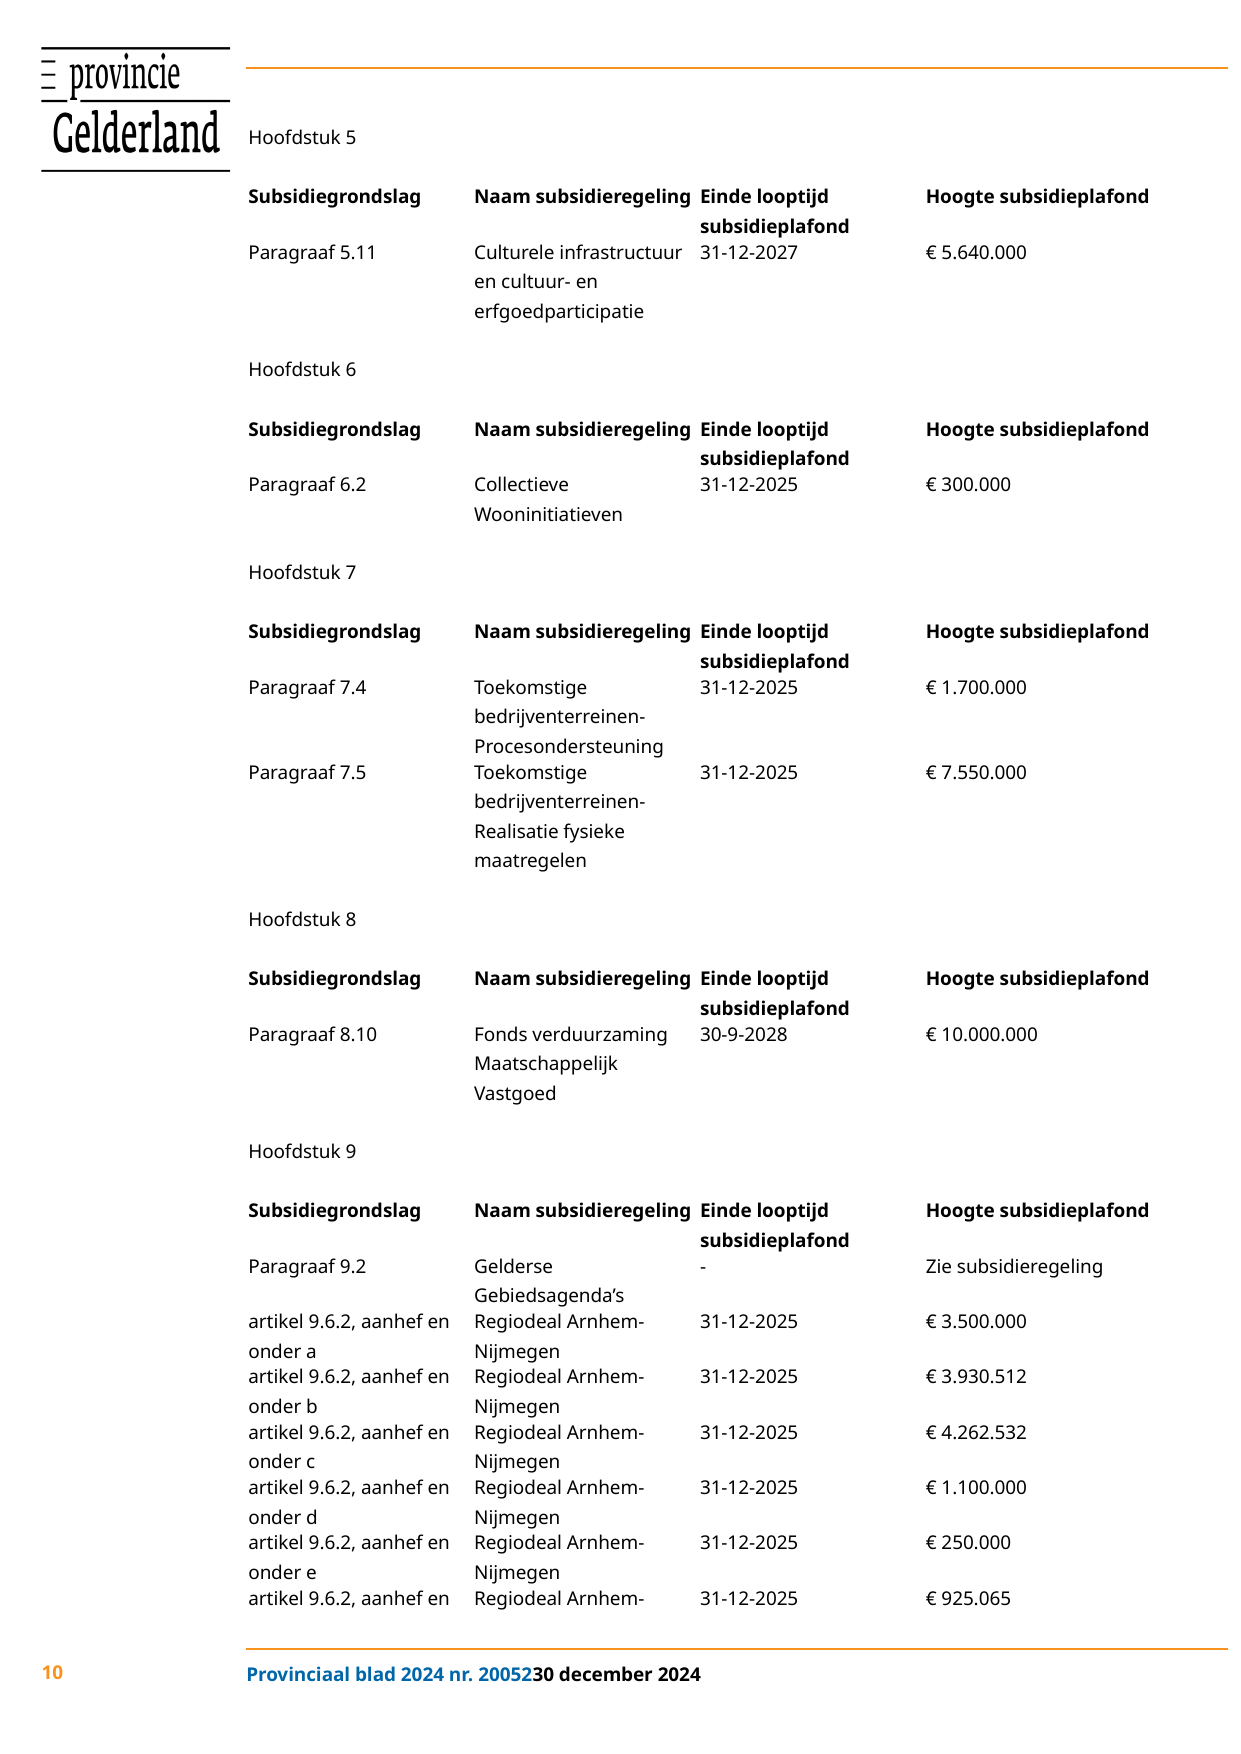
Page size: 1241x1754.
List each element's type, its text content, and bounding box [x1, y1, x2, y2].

table_header Einde looptijd subsidieplafond [700, 965, 926, 1021]
table_cell Collectieve Wooninitiatieven [474, 471, 700, 527]
table_header Hoogte subsidieplafond [926, 416, 1152, 471]
table_header Hoogte subsidieplafond [926, 619, 1152, 674]
table_cell 31-12-2027 [700, 239, 926, 324]
table_cell 31-12-2025 [700, 471, 926, 527]
table_header Einde looptijd subsidieplafond [700, 1198, 926, 1253]
text Hoofdstuk 9 [248, 1138, 1152, 1164]
table_cell Paragraaf 8.10 [248, 1021, 474, 1106]
table_cell € 250.000 [926, 1530, 1152, 1585]
table_cell 31-12-2025 [700, 1419, 926, 1474]
table_header Naam subsidieregeling [474, 1198, 700, 1253]
table_header Naam subsidieregeling [474, 619, 700, 674]
table_header Subsidiegrondslag [248, 416, 474, 471]
table_cell artikel 9.6.2, aanhef en [248, 1585, 474, 1611]
table_cell Fonds verduurzaming Maatschappelijk Vastgoed [474, 1021, 700, 1106]
table_cell Toekomstige bedrijventerreinen-Procesondersteuning [474, 674, 700, 759]
table_cell Paragraaf 5.11 [248, 239, 474, 324]
table_cell 31-12-2025 [700, 1530, 926, 1585]
table_cell 31-12-2025 [700, 1364, 926, 1419]
table_header Hoogte subsidieplafond [926, 1198, 1152, 1253]
table_cell 31-12-2025 [700, 674, 926, 759]
table_cell Paragraaf 6.2 [248, 471, 474, 527]
table_header Einde looptijd subsidieplafond [700, 619, 926, 674]
table_cell € 3.930.512 [926, 1364, 1152, 1419]
picture [41, 47, 231, 172]
table_cell € 4.262.532 [926, 1419, 1152, 1474]
table_header Subsidiegrondslag [248, 1198, 474, 1253]
table_cell - [700, 1253, 926, 1308]
table_cell € 10.000.000 [926, 1021, 1152, 1106]
table_cell € 1.100.000 [926, 1474, 1152, 1529]
table_cell Regiodeal Arnhem-Nijmegen [474, 1419, 700, 1474]
text Hoofdstuk 6 [248, 357, 1152, 382]
table_cell Regiodeal Arnhem-Nijmegen [474, 1530, 700, 1585]
table_header Naam subsidieregeling [474, 416, 700, 471]
text Hoofdstuk 8 [248, 906, 1152, 932]
table_cell Paragraaf 7.4 [248, 674, 474, 759]
table_cell Gelderse Gebiedsagenda’s [474, 1253, 700, 1308]
table_header Hoogte subsidieplafond [926, 184, 1152, 239]
table_cell Paragraaf 9.2 [248, 1253, 474, 1308]
table_header Hoogte subsidieplafond [926, 965, 1152, 1021]
table_cell artikel 9.6.2, aanhef en onder d [248, 1474, 474, 1529]
table_cell € 7.550.000 [926, 759, 1152, 873]
table_cell artikel 9.6.2, aanhef en onder c [248, 1419, 474, 1474]
text Hoofdstuk 7 [248, 559, 1152, 585]
table_header Einde looptijd subsidieplafond [700, 184, 926, 239]
table_cell 31-12-2025 [700, 1308, 926, 1364]
table_cell 31-12-2025 [700, 1474, 926, 1529]
table_cell € 925.065 [926, 1585, 1152, 1611]
table_header Subsidiegrondslag [248, 184, 474, 239]
table_cell Regiodeal Arnhem-Nijmegen [474, 1308, 700, 1364]
table_cell 31-12-2025 [700, 759, 926, 873]
table_header Einde looptijd subsidieplafond [700, 416, 926, 471]
table_header Naam subsidieregeling [474, 184, 700, 239]
table_cell Zie subsidieregeling [926, 1253, 1152, 1308]
table_header Naam subsidieregeling [474, 965, 700, 1021]
table_cell Toekomstige bedrijventerreinen-Realisatie fysieke maatregelen [474, 759, 700, 873]
table_cell artikel 9.6.2, aanhef en onder e [248, 1530, 474, 1585]
table_cell Paragraaf 7.5 [248, 759, 474, 873]
table_cell € 300.000 [926, 471, 1152, 527]
table_cell Regiodeal Arnhem-Nijmegen [474, 1474, 700, 1529]
table_header Subsidiegrondslag [248, 619, 474, 674]
text Hoofdstuk 5 [248, 124, 1152, 150]
table_cell Regiodeal Arnhem-Nijmegen [474, 1364, 700, 1419]
table_cell Regiodeal Arnhem- [474, 1585, 700, 1611]
table_cell artikel 9.6.2, aanhef en onder b [248, 1364, 474, 1419]
table_cell 30-9-2028 [700, 1021, 926, 1106]
table_cell € 3.500.000 [926, 1308, 1152, 1364]
table_cell 31-12-2025 [700, 1585, 926, 1611]
table_cell € 1.700.000 [926, 674, 1152, 759]
table_cell Culturele infrastructuur en cultuur- en erfgoedparticipatie [474, 239, 700, 324]
table_header Subsidiegrondslag [248, 965, 474, 1021]
table_cell artikel 9.6.2, aanhef en onder a [248, 1308, 474, 1364]
table_cell € 5.640.000 [926, 239, 1152, 324]
